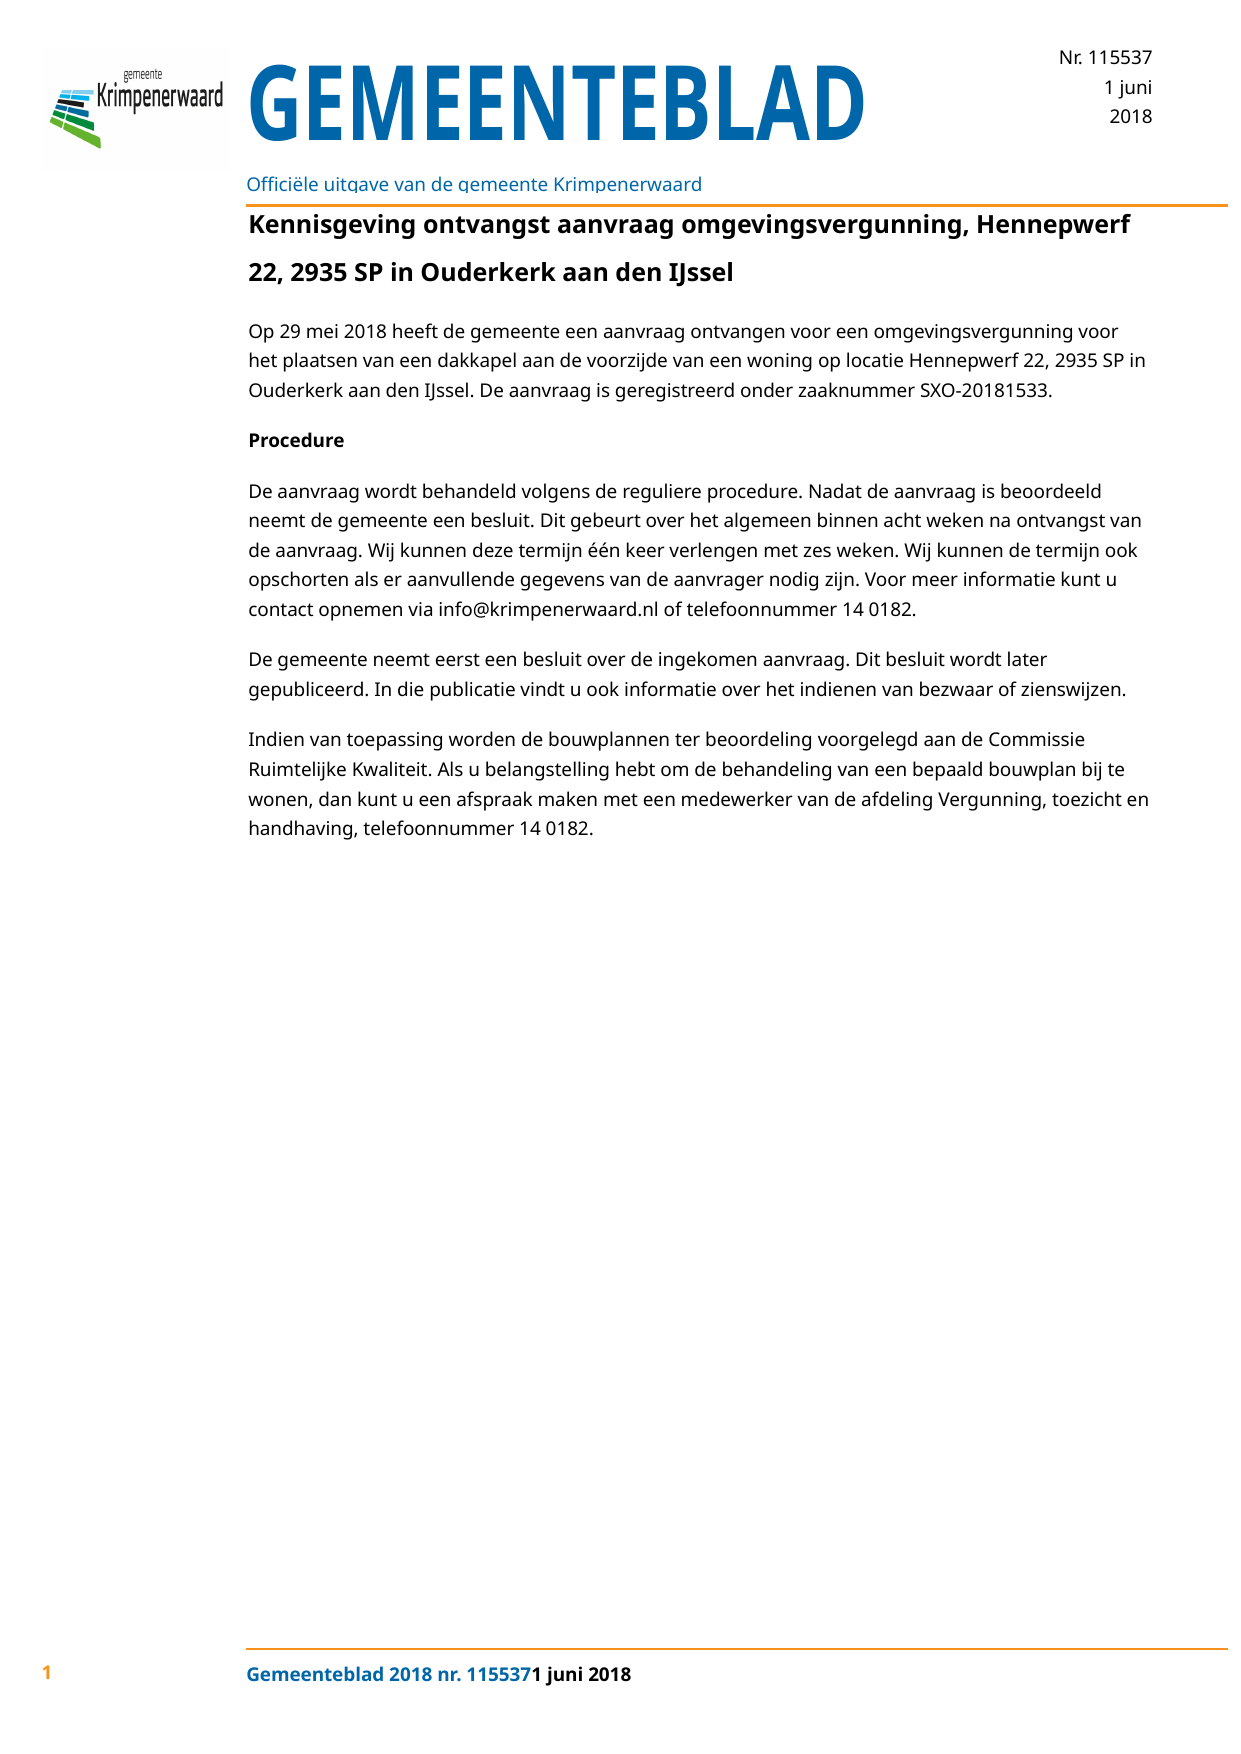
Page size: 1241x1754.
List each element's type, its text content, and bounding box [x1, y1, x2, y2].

text Indien van toepassing worden de bouwplannen ter beoordeling voorgelegd aan de Commissie Ruimtelijke Kwaliteit. Als u belangstelling hebt om de behandeling van een bepaald bouwplan bij te wonen, dan kunt u een afspraak maken met een medewerker van de afdeling Vergunning, toezicht en handhaving, telefoonnummer 14 0182. [248, 727, 1152, 841]
text Kennisgeving ontvangst aanvraag omgevingsvergunning, Hennepwerf 22, 2935 SP in Ouderkerk aan den IJssel [248, 207, 1152, 288]
text Op 29 mei 2018 heeft de gemeente een aanvraag ontvangen voor een omgevingsvergunning voor het plaatsen van een dakkapel aan de voorzijde van een woning op locatie Hennepwerf 22, 2935 SP in Ouderkerk aan den IJssel. De aanvraag is geregistreerd onder zaaknummer SXO-20181533. [248, 318, 1152, 403]
picture [41, 47, 231, 172]
text Procedure [248, 427, 1152, 453]
text De gemeente neemt eerst een besluit over de ingekomen aanvraag. Dit besluit wordt later gepubliceerd. In die publicatie vindt u ook informatie over het indienen van bezwaar of zienswijzen. [248, 647, 1152, 702]
text De aanvraag wordt behandeld volgens de reguliere procedure. Nadat de aanvraag is beoordeeld neemt de gemeente een besluit. Dit gebeurt over het algemeen binnen acht weken na ontvangst van de aanvraag. Wij kunnen deze termijn één keer verlengen met zes weken. Wij kunnen de termijn ook opschorten als er aanvullende gegevens van de aanvrager nodig zijn. Voor meer informatie kunt u contact opnemen via info@krimpenerwaard.nl of telefoonnummer 14 0182. [248, 478, 1152, 622]
